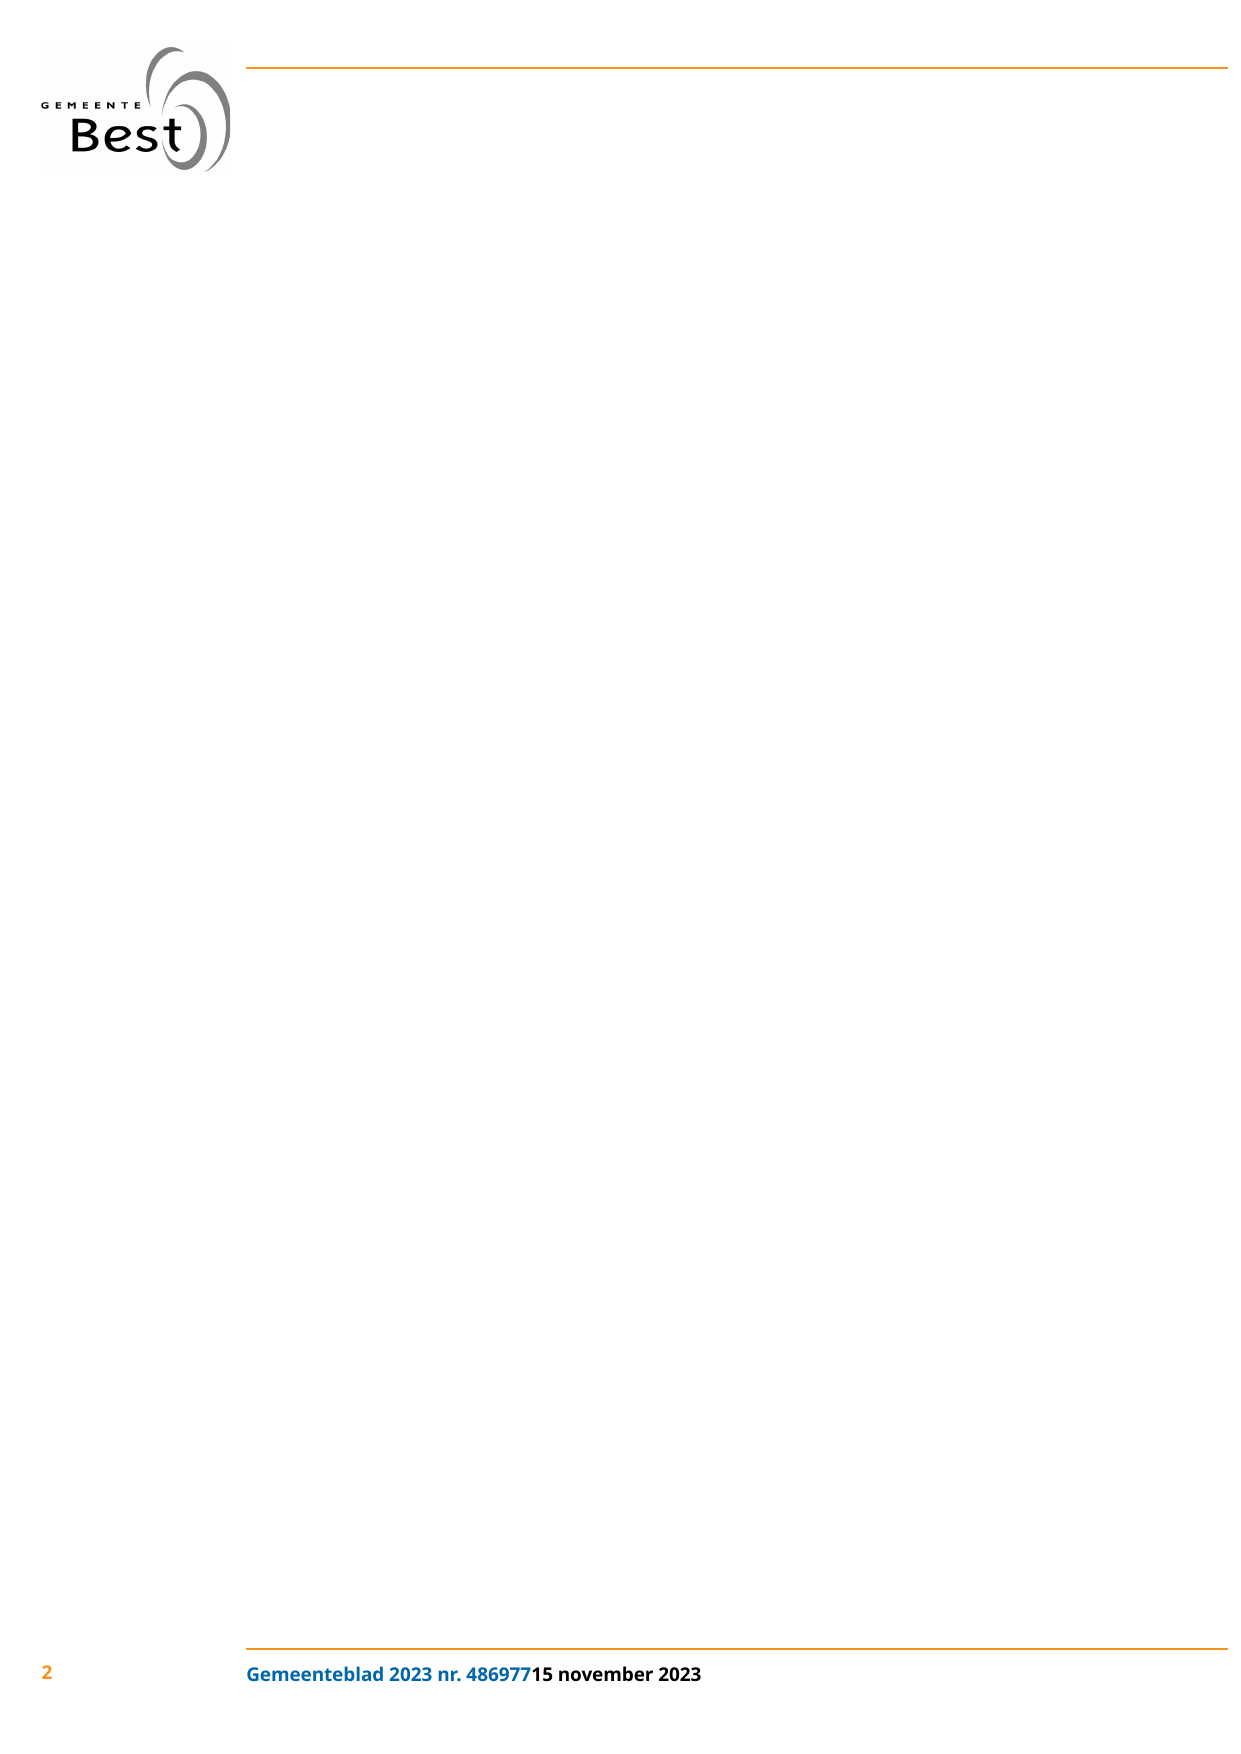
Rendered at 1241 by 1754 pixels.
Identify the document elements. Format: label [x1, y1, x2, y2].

picture [41, 47, 231, 172]
